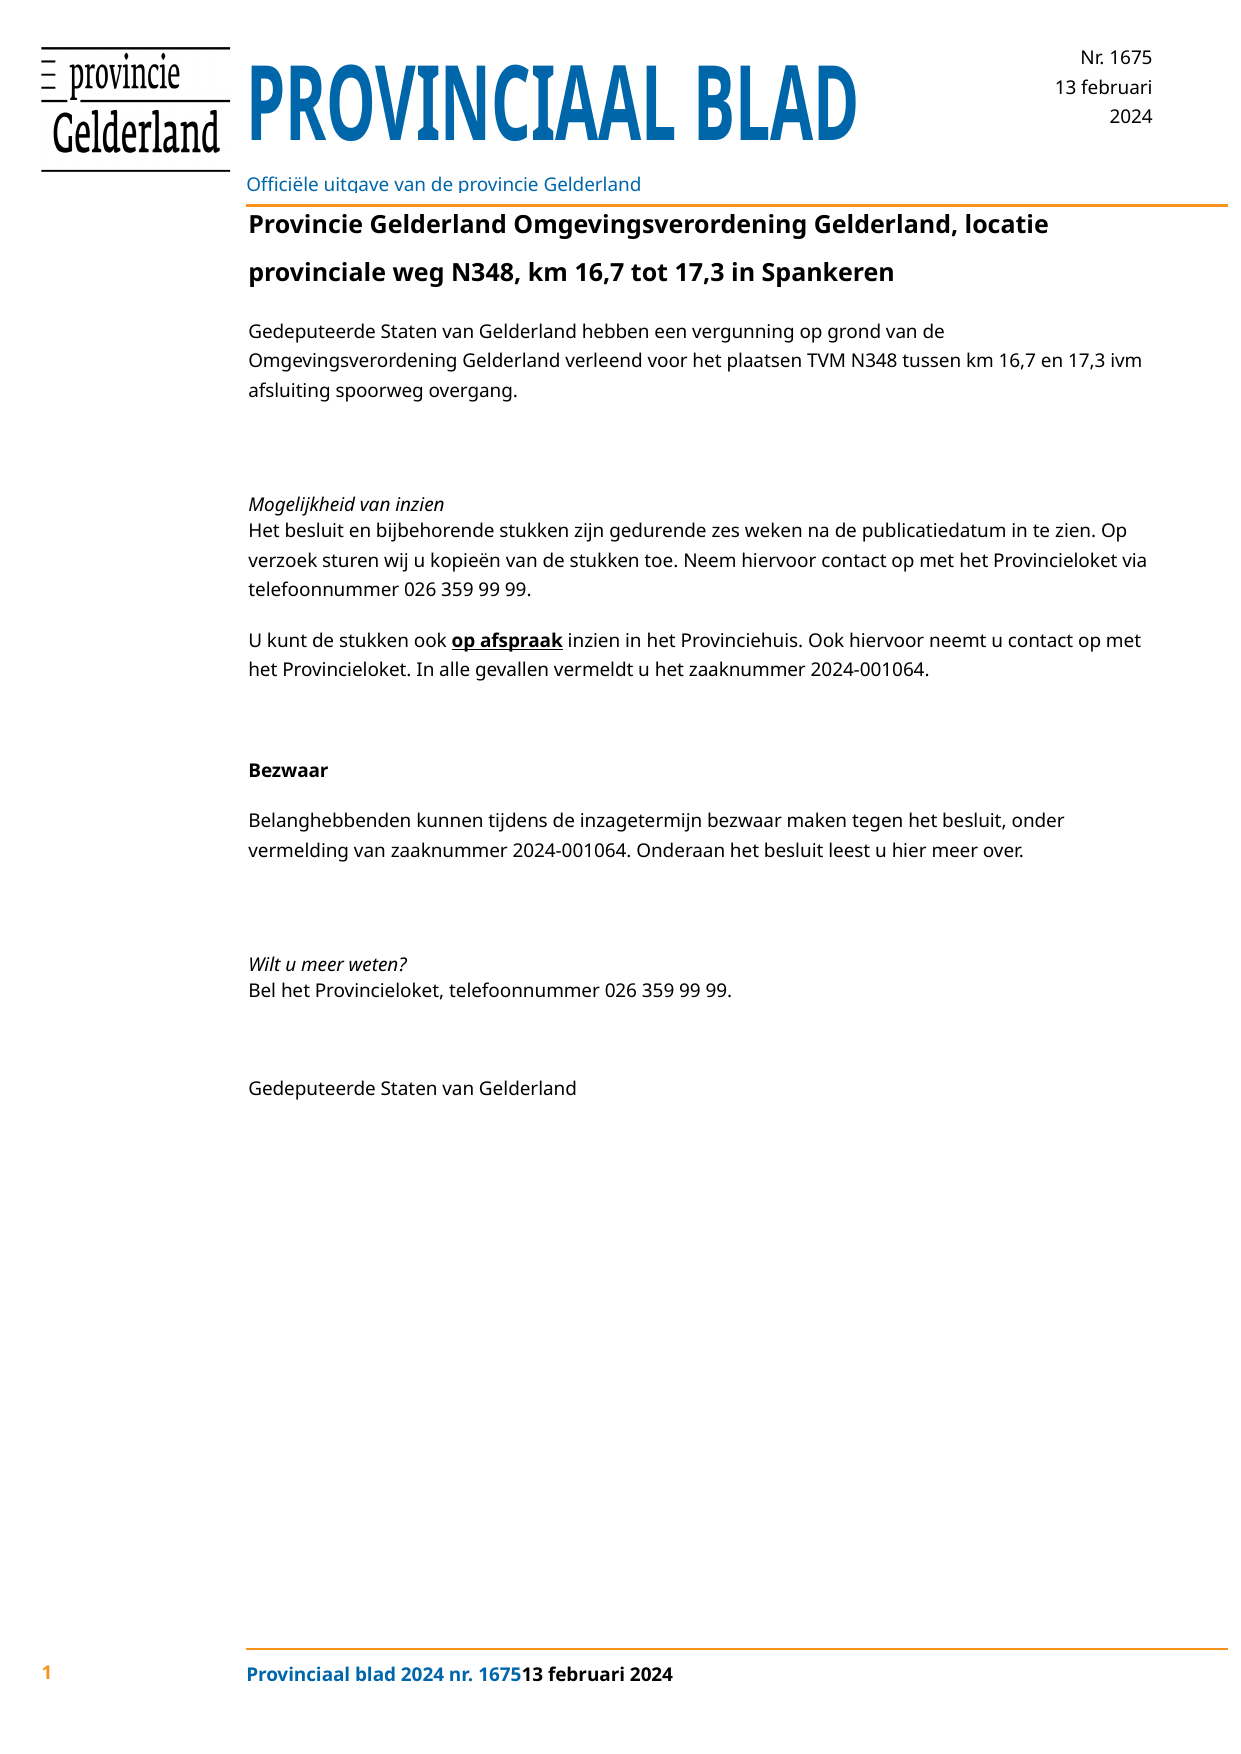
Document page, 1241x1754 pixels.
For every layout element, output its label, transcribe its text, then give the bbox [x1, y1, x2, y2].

text U kunt de stukken ook op afspraak inzien in het Provinciehuis. Ook hiervoor neemt u contact op met het Provincieloket. In alle gevallen vermeldt u het zaaknummer 2024-001064. [248, 627, 1152, 682]
text Bel het Provincieloket, telefoonnummer 026 359 99 99. [248, 977, 1152, 1003]
text Gedeputeerde Staten van Gelderland hebben een vergunning op grond van de Omgevingsverordening Gelderland verleend voor het plaatsen TVM N348 tussen km 16,7 en 17,3 ivm afsluiting spoorweg overgang. [248, 318, 1152, 403]
text Het besluit en bijbehorende stukken zijn gedurende zes weken na de publicatiedatum in te zien. Op verzoek sturen wij u kopieën van de stukken toe. Neem hiervoor contact op met het Provincieloket via telefoonnummer 026 359 99 99. [248, 517, 1152, 602]
text Wilt u meer weten? [248, 952, 1152, 977]
text Mogelijkheid van inzien [248, 491, 1152, 517]
text Belanghebbenden kunnen tijdens de inzagetermijn bezwaar maken tegen het besluit, onder vermelding van zaaknummer 2024-001064. Onderaan het besluit leest u hier meer over. [248, 808, 1152, 863]
picture [41, 47, 231, 172]
text Bezwaar [248, 757, 1152, 783]
text Gedeputeerde Staten van Gelderland [248, 1076, 1152, 1101]
text Provincie Gelderland Omgevingsverordening Gelderland, locatie provinciale weg N348, km 16,7 tot 17,3 in Spankeren [248, 207, 1152, 288]
